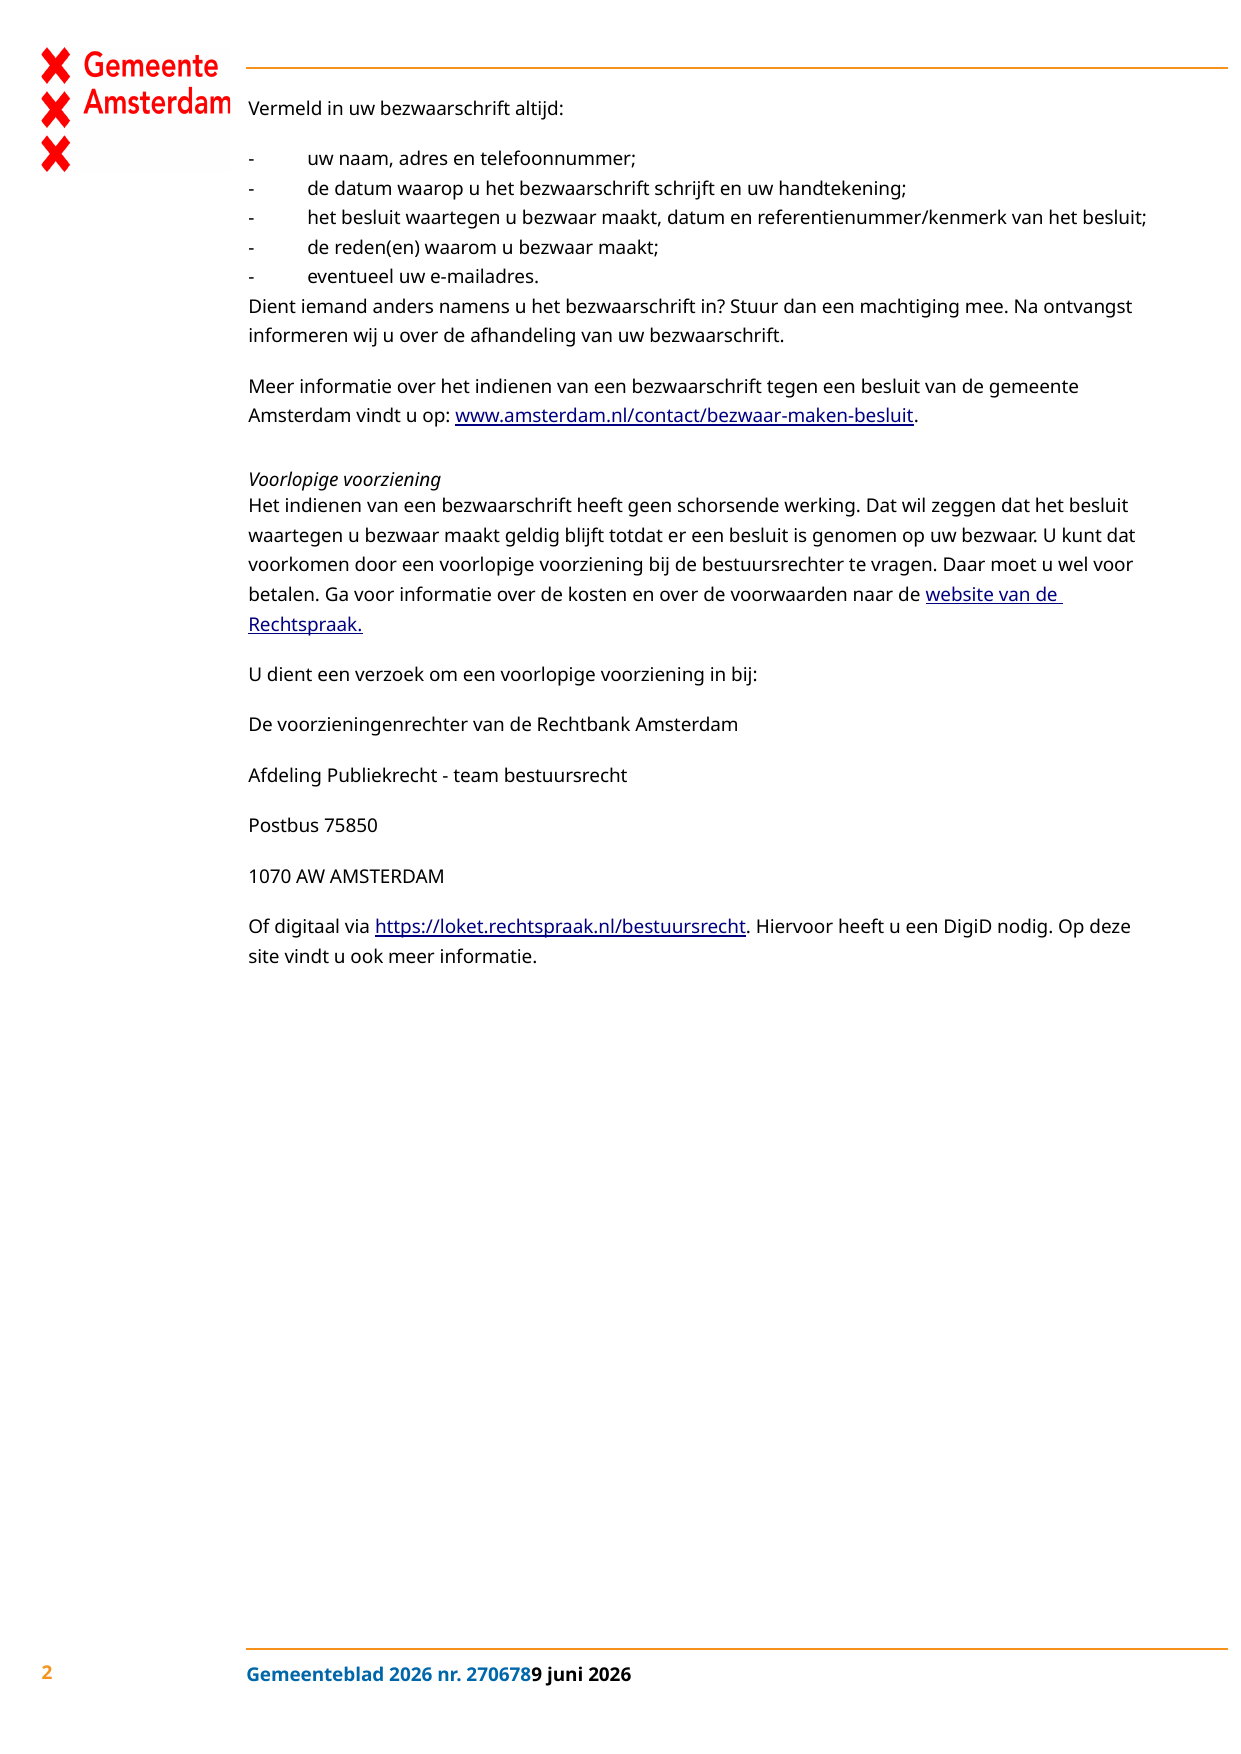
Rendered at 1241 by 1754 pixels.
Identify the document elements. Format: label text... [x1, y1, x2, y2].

text Voorlopige voorziening [248, 467, 1152, 492]
text Vermeld in uw bezwaarschrift altijd: [248, 95, 1152, 121]
picture [41, 47, 231, 172]
text De voorzieningenrechter van de Rechtbank Amsterdam [248, 712, 1152, 737]
text U dient een verzoek om een voorlopige voorziening in bij: [248, 661, 1152, 687]
text Postbus 75850 [248, 812, 1152, 838]
list de datum waarop u het bezwaarschrift schrijft en uw handtekening; [248, 175, 1152, 201]
text Meer informatie over het indienen van een bezwaarschrift tegen een besluit van de gemeente Amsterdam vindt u op: www.amsterdam.nl/contact/bezwaar-maken-besluit. [248, 373, 1152, 428]
list de reden(en) waarom u bezwaar maakt; [248, 234, 1152, 260]
text 1070 AW AMSTERDAM [248, 863, 1152, 888]
list het besluit waartegen u bezwaar maakt, datum en referentienummer/kenmerk van het besluit; [248, 204, 1152, 230]
text Afdeling Publiekrecht - team bestuursrecht [248, 762, 1152, 788]
list uw naam, adres en telefoonnummer; [248, 145, 1152, 171]
list eventueel uw e-mailadres. [248, 263, 1152, 289]
text Het indienen van een bezwaarschrift heeft geen schorsende werking. Dat wil zeggen dat het besluit waartegen u bezwaar maakt geldig blijft totdat er een besluit is genomen op uw bezwaar. U kunt dat voorkomen door een voorlopige voorziening bij de bestuursrechter te vragen. Daar moet u wel voor betalen. Ga voor informatie over de kosten en over de voorwaarden naar de website van de Rechtspraak. [248, 492, 1152, 636]
text Of digitaal via https://loket.rechtspraak.nl/bestuursrecht. Hiervoor heeft u een DigiD nodig. Op deze site vindt u ook meer informatie. [248, 913, 1152, 968]
text Dient iemand anders namens u het bezwaarschrift in? Stuur dan een machtiging mee. Na ontvangst informeren wij u over de afhandeling van uw bezwaarschrift. [248, 293, 1152, 348]
